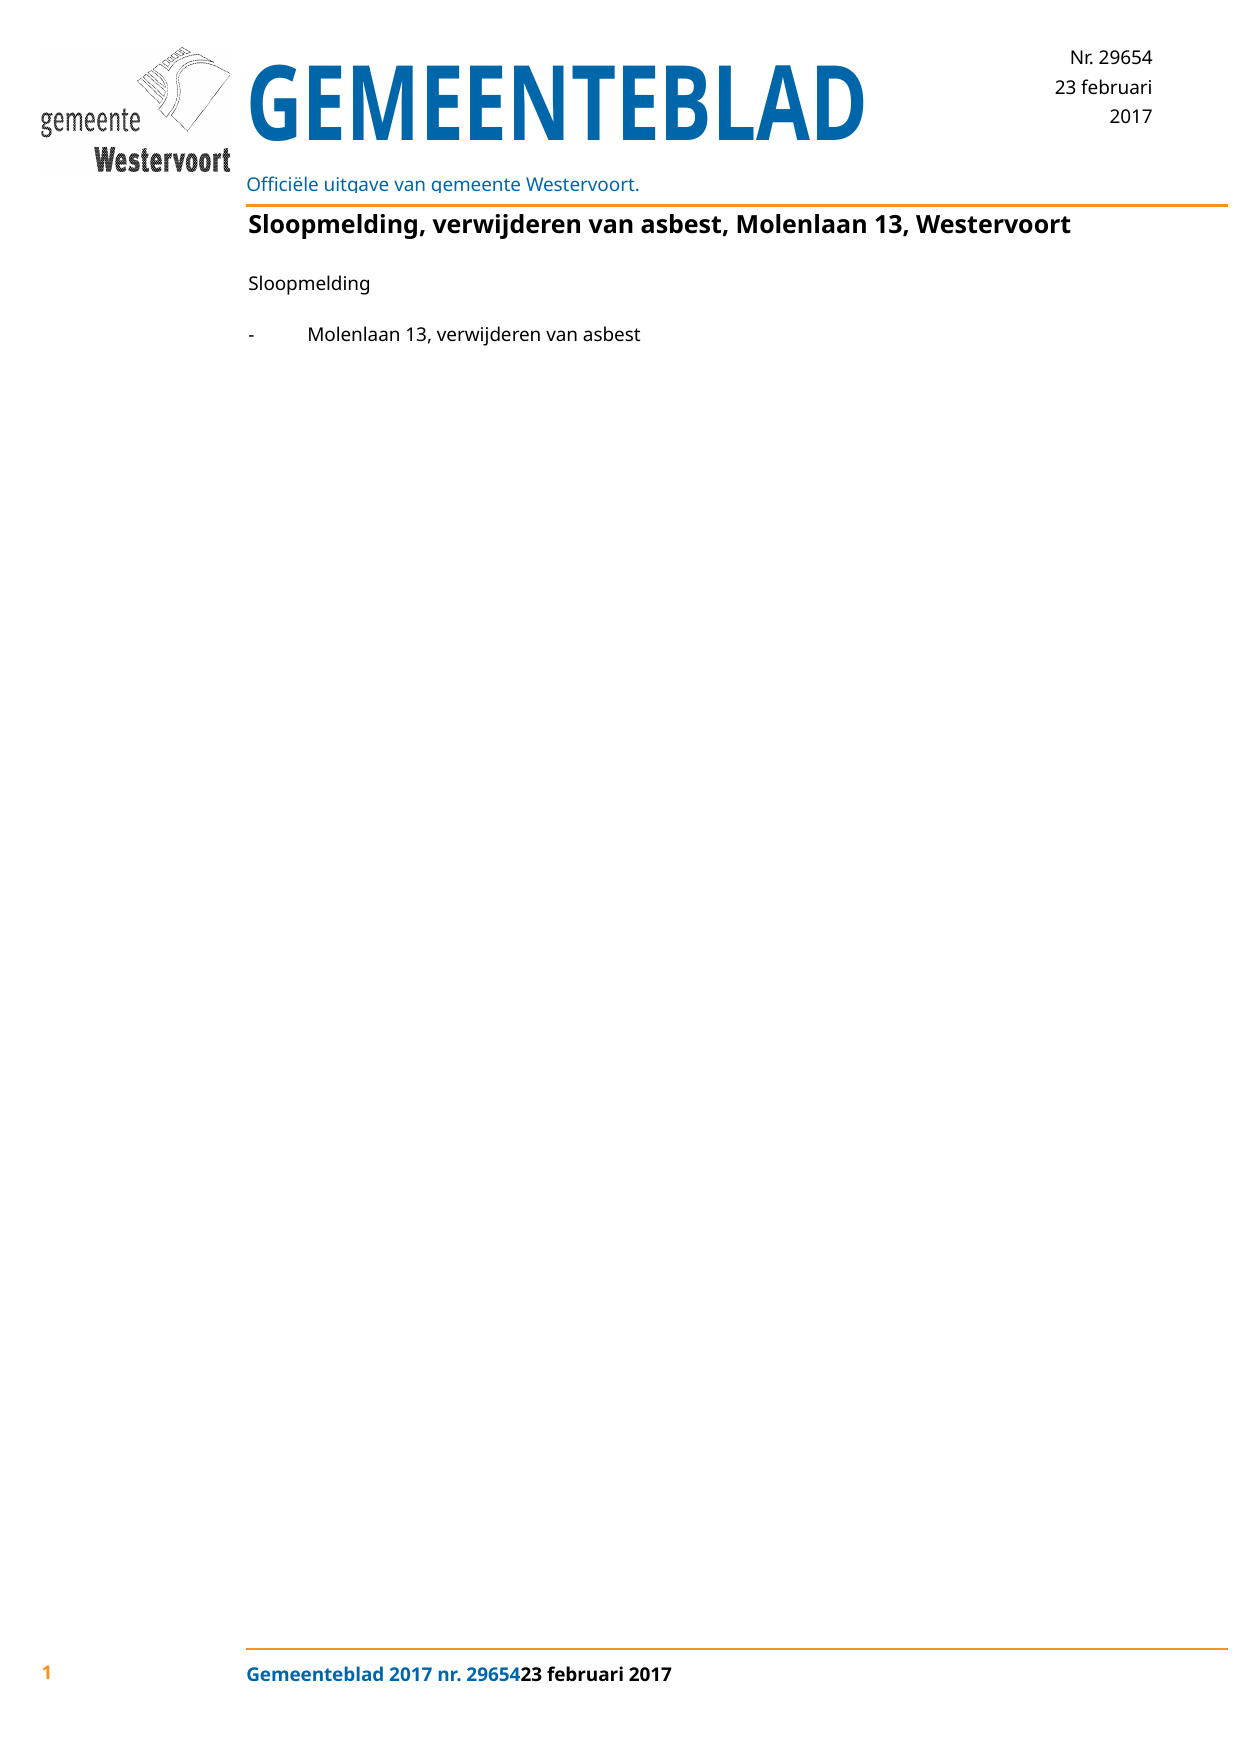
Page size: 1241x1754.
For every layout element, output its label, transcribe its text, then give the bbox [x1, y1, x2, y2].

text Sloopmelding [248, 270, 1152, 296]
text Sloopmelding, verwijderen van asbest, Molenlaan 13, Westervoort [248, 207, 1152, 241]
picture [41, 47, 231, 172]
list Molenlaan 13, verwijderen van asbest [248, 321, 1152, 346]
